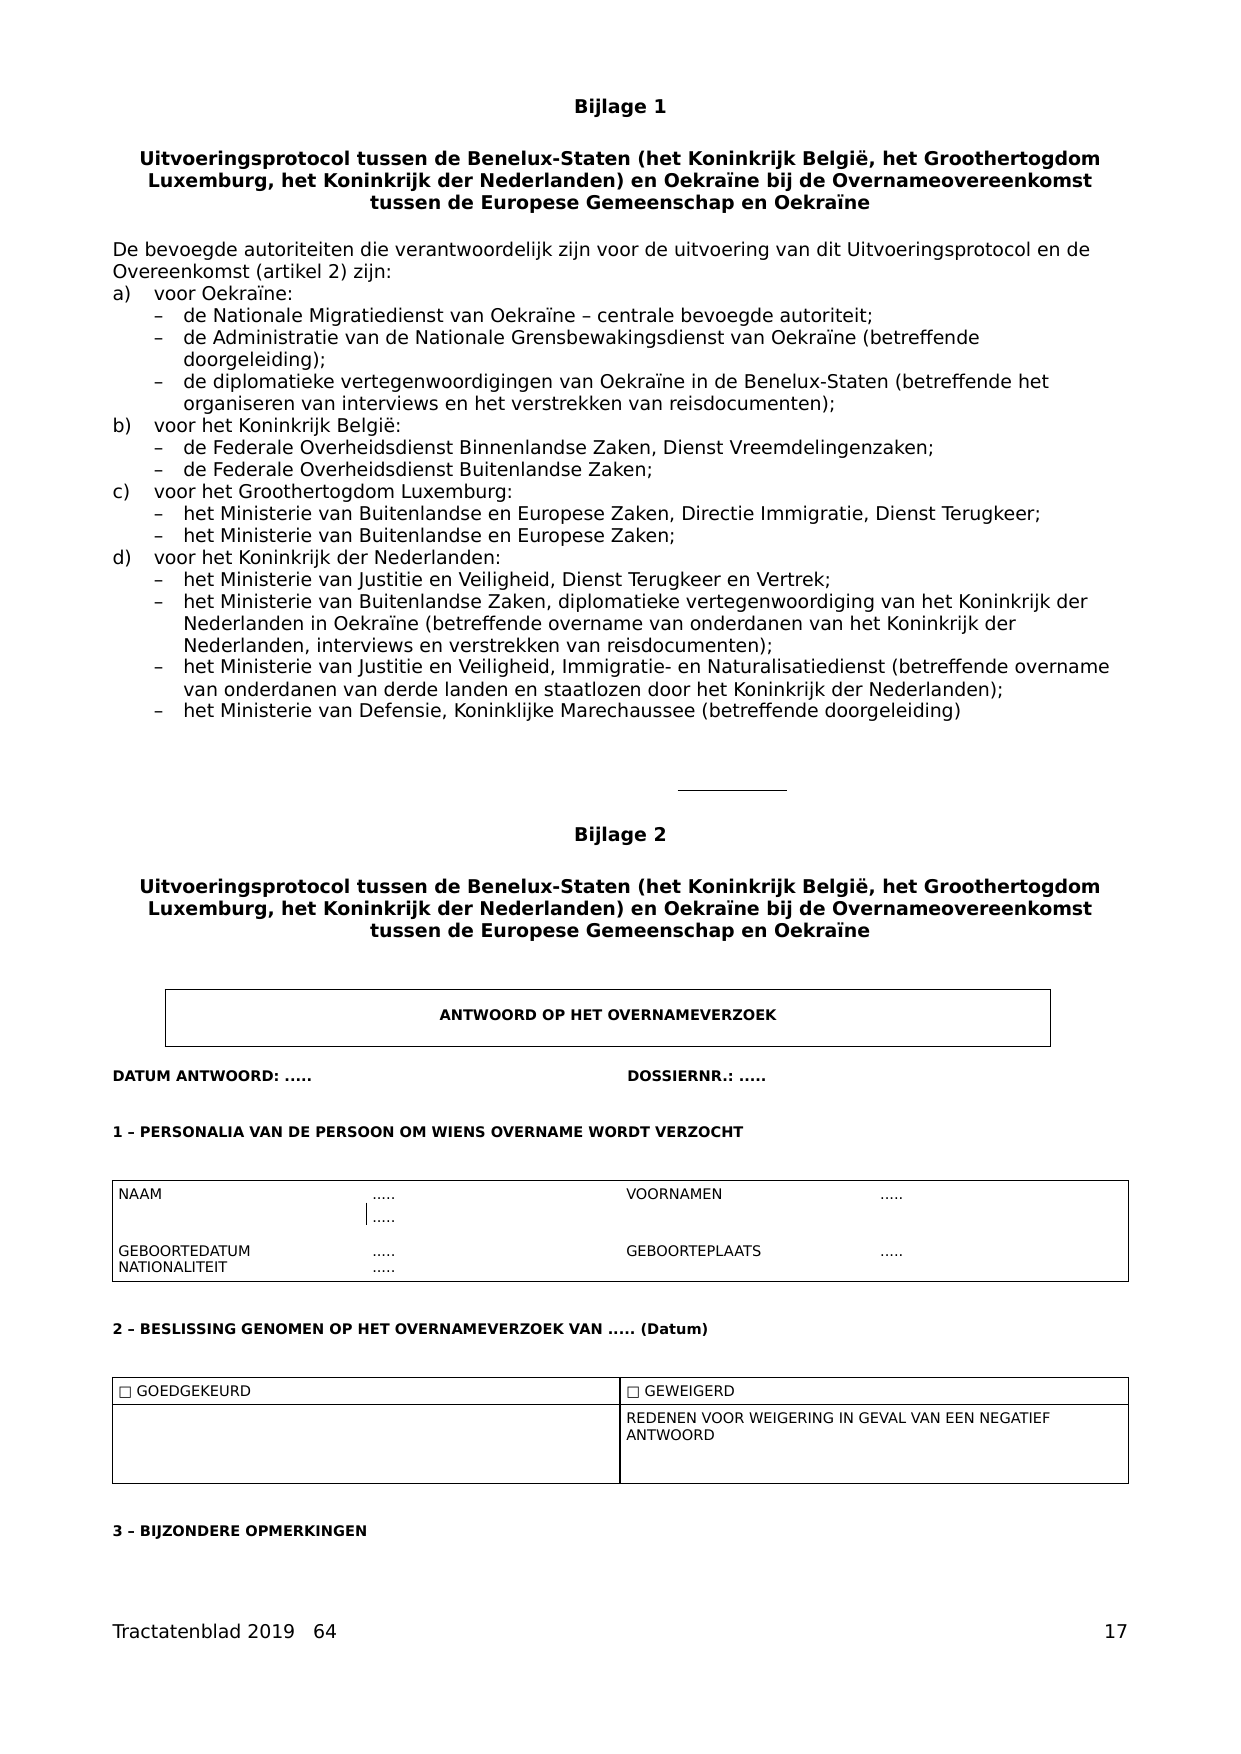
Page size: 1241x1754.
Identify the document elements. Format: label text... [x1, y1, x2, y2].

table_header ..... [366, 1181, 620, 1203]
table_cell [874, 1225, 1128, 1242]
table_header [1051, 967, 1128, 989]
table_cell [112, 1141, 1128, 1158]
table_cell [112, 1338, 1128, 1355]
table_header [165, 967, 1051, 989]
table_cell [113, 1444, 619, 1461]
text – het Ministerie van Justitie en Veiligheid, Dienst Terugkeer en Vertrek; [153, 568, 1128, 591]
subtitle Bijlage 2 [112, 824, 1128, 846]
text – de Nationale Migratiedienst van Oekraïne – centrale bevoegde autoriteit; [153, 305, 1128, 327]
table_header [112, 1107, 1128, 1124]
table_cell [1051, 1007, 1128, 1024]
table_cell [1051, 1024, 1128, 1046]
subtitle Uitvoeringsprotocol tussen de Benelux-Staten (het Koninkrijk België, het Groothertogdom Luxemburg, het Koninkrijk der Nederlanden) en Oekraïne bij de Overnameovereenkomst tussen de Europese Gemeenschap en Oekraïne [112, 876, 1128, 942]
table_cell ..... [367, 1203, 620, 1225]
table_header ..... [874, 1181, 1128, 1203]
table_cell [113, 1225, 366, 1242]
table_header [112, 967, 165, 989]
table_header □ GEWEIGERD [621, 1378, 1128, 1404]
table_cell 2 – BESLISSING GENOMEN OP HET OVERNAMEVERZOEK VAN ..... (Datum) [112, 1321, 1128, 1338]
text – de Federale Overheidsdienst Buitenlandse Zaken; [153, 459, 1128, 481]
text d) voor het Koninkrijk der Nederlanden: [112, 547, 1128, 568]
table_cell 3 – BIJZONDERE OPMERKINGEN [112, 1523, 1128, 1539]
table_cell ..... [874, 1243, 1128, 1259]
table_cell [1051, 989, 1128, 1007]
table_cell REDENEN VOOR WEIGERING IN GEVAL VAN EEN NEGATIEF ANTWOORD [621, 1405, 1128, 1444]
text – het Ministerie van Buitenlandse Zaken, diplomatieke vertegenwoordiging van het Koninkrijk der Nederlanden in Oekraïne (betreffende overname van onderdanen van het Koninkrijk der Nederlanden, interviews en verstrekken van reisdocumenten); [153, 591, 1128, 656]
table_cell [620, 1259, 874, 1281]
table_cell [112, 989, 165, 1007]
table_cell GEBOORTEDATUM [113, 1243, 366, 1259]
text b) voor het Koninkrijk België: [112, 415, 1128, 437]
table_cell [112, 1024, 165, 1046]
table_header NAAM [113, 1181, 366, 1225]
table_cell GEBOORTEPLAATS [620, 1243, 874, 1259]
table_cell ANTWOORD OP HET OVERNAMEVERZOEK [166, 1007, 1050, 1024]
table_header □ GOEDGEKEURD [113, 1378, 619, 1404]
table_cell [113, 1405, 619, 1444]
text – het Ministerie van Justitie en Veiligheid, Immigratie- en Naturalisatiedienst (betreffende overname van onderdanen van derde landen en staatlozen door het Koninkrijk der Nederlanden); [153, 656, 1128, 700]
table_cell [1051, 1046, 1128, 1068]
text – het Ministerie van Buitenlandse en Europese Zaken, Directie Immigratie, Dienst Terugkeer; [153, 503, 1128, 524]
table_cell [620, 1203, 874, 1225]
table_cell [621, 1461, 1128, 1482]
table_cell [166, 1024, 1050, 1046]
text – het Ministerie van Buitenlandse en Europese Zaken; [153, 524, 1128, 547]
table_cell [621, 1444, 1128, 1461]
table_cell [366, 1225, 620, 1242]
table_cell [620, 1225, 874, 1242]
table_cell [874, 1203, 1128, 1225]
table_cell [112, 1007, 165, 1024]
text c) voor het Groothertogdom Luxemburg: [112, 481, 1128, 503]
table_cell [113, 1461, 619, 1482]
table_header [112, 1304, 1128, 1321]
text – de Federale Overheidsdienst Binnenlandse Zaken, Dienst Vreemdelingenzaken; [153, 437, 1128, 459]
text – het Ministerie van Defensie, Koninklijke Marechaussee (betreffende doorgeleiding) [153, 700, 1128, 722]
table_cell 1 – PERSONALIA VAN DE PERSOON OM WIENS OVERNAME WORDT VERZOCHT [112, 1124, 1128, 1141]
table_header [112, 1505, 1128, 1522]
subtitle Bijlage 1 [112, 96, 1128, 118]
table_cell [166, 990, 1050, 1007]
table_cell [112, 1046, 165, 1068]
table_cell [165, 1047, 1051, 1068]
table_cell [874, 1259, 1128, 1281]
table_cell ..... [366, 1243, 620, 1259]
table_header VOORNAMEN [620, 1181, 874, 1203]
text a) voor Oekraïne: [112, 283, 1128, 305]
text – de Administratie van de Nationale Grensbewakingsdienst van Oekraïne (betreffende doorgeleiding); [153, 327, 1128, 371]
text De bevoegde autoriteiten die verantwoordelijk zijn voor de uitvoering van dit Uitvoeringsprotocol en de Overeenkomst (artikel 2) zijn: [112, 239, 1128, 283]
text – de diplomatieke vertegenwoordigingen van Oekraïne in de Benelux-Staten (betreffende het organiseren van interviews en het verstrekken van reisdocumenten); [153, 371, 1128, 415]
table_cell DATUM ANTWOORD: ..... [112, 1068, 621, 1085]
table_cell NATIONALITEIT [113, 1259, 366, 1281]
table_cell ..... [366, 1259, 620, 1281]
table_cell DOSSIERNR.: ..... [621, 1068, 1128, 1085]
subtitle Uitvoeringsprotocol tussen de Benelux-Staten (het Koninkrijk België, het Groothertogdom Luxemburg, het Koninkrijk der Nederlanden) en Oekraïne bij de Overnameovereenkomst tussen de Europese Gemeenschap en Oekraïne [112, 148, 1128, 214]
